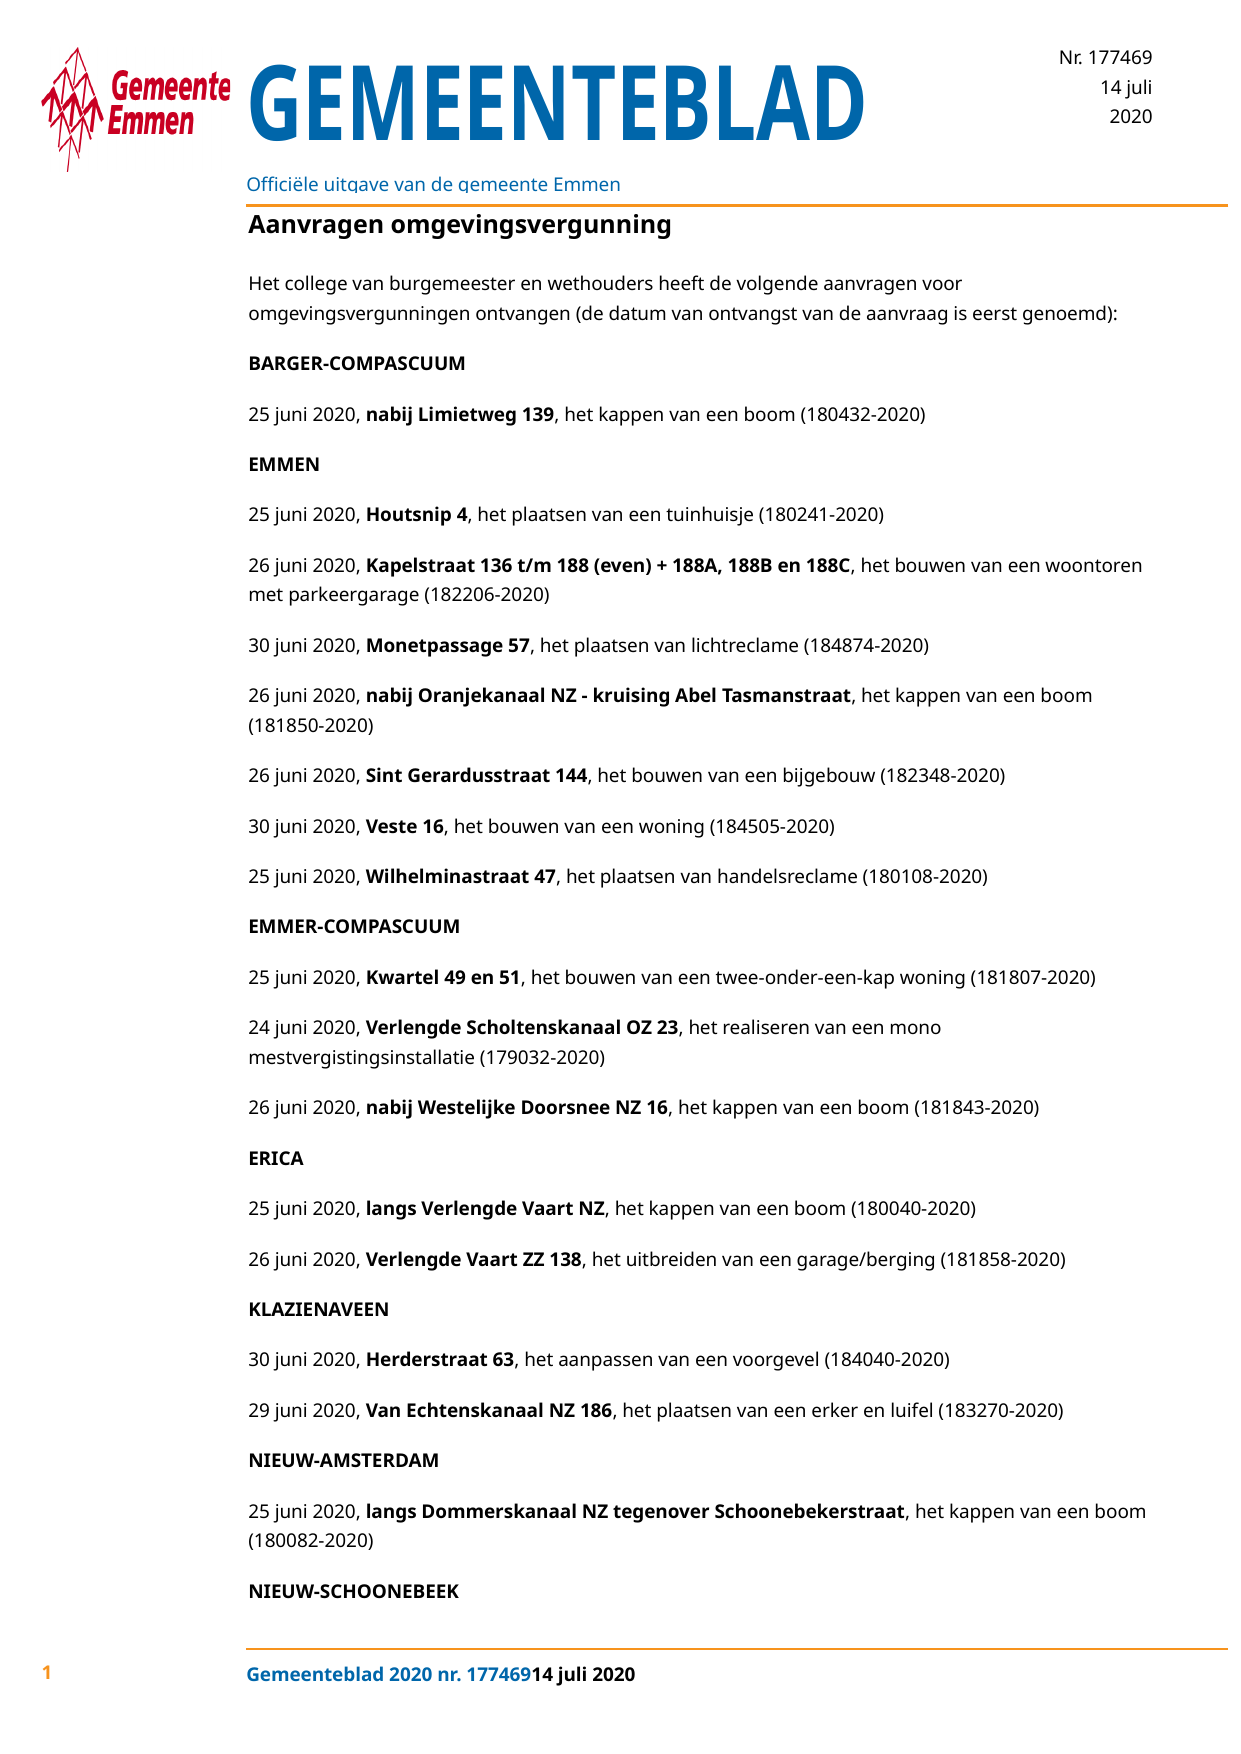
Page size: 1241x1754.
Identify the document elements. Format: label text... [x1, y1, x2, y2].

text EMMEN [248, 451, 1152, 477]
text BARGER-COMPASCUUM [248, 350, 1152, 376]
text 26 juni 2020, Verlengde Vaart ZZ 138, het uitbreiden van een garage/berging (181858-2020) [248, 1246, 1152, 1271]
text 26 juni 2020, Sint Gerardusstraat 144, het bouwen van een bijgebouw (182348-2020) [248, 762, 1152, 788]
text EMMER-COMPASCUUM [248, 914, 1152, 939]
text NIEUW-SCHOONEBEEK [248, 1578, 1152, 1603]
text 25 juni 2020, Wilhelminastraat 47, het plaatsen van handelsreclame (180108-2020) [248, 863, 1152, 889]
picture [41, 47, 231, 172]
text 25 juni 2020, Houtsnip 4, het plaatsen van een tuinhuisje (180241-2020) [248, 502, 1152, 527]
text Het college van burgemeester en wethouders heeft de volgende aanvragen voor omgevingsvergunningen ontvangen (de datum van ontvangst van de aanvraag is eerst genoemd): [248, 270, 1152, 326]
text 24 juni 2020, Verlengde Scholtenskanaal OZ 23, het realiseren van een mono mestvergistingsinstallatie (179032-2020) [248, 1014, 1152, 1070]
text 29 juni 2020, Van Echtenskanaal NZ 186, het plaatsen van een erker en luifel (183270-2020) [248, 1397, 1152, 1423]
text 25 juni 2020, Kwartel 49 en 51, het bouwen van een twee-onder-een-kap woning (181807-2020) [248, 964, 1152, 990]
text NIEUW-AMSTERDAM [248, 1447, 1152, 1473]
text 25 juni 2020, langs Verlengde Vaart NZ, het kappen van een boom (180040-2020) [248, 1195, 1152, 1221]
text 30 juni 2020, Monetpassage 57, het plaatsen van lichtreclame (184874-2020) [248, 632, 1152, 658]
text 30 juni 2020, Veste 16, het bouwen van een woning (184505-2020) [248, 813, 1152, 838]
text Aanvragen omgevingsvergunning [248, 207, 1152, 241]
text ERICA [248, 1145, 1152, 1171]
text 30 juni 2020, Herderstraat 63, het aanpassen van een voorgevel (184040-2020) [248, 1347, 1152, 1372]
text 25 juni 2020, langs Dommerskanaal NZ tegenover Schoonebekerstraat, het kappen van een boom (180082-2020) [248, 1498, 1152, 1553]
text KLAZIENAVEEN [248, 1296, 1152, 1322]
text 26 juni 2020, Kapelstraat 136 t/m 188 (even) + 188A, 188B en 188C, het bouwen van een woontoren met parkeergarage (182206-2020) [248, 552, 1152, 607]
text 26 juni 2020, nabij Oranjekanaal NZ - kruising Abel Tasmanstraat, het kappen van een boom (181850-2020) [248, 682, 1152, 738]
text 26 juni 2020, nabij Westelijke Doorsnee NZ 16, het kappen van een boom (181843-2020) [248, 1094, 1152, 1120]
text 25 juni 2020, nabij Limietweg 139, het kappen van een boom (180432-2020) [248, 401, 1152, 426]
